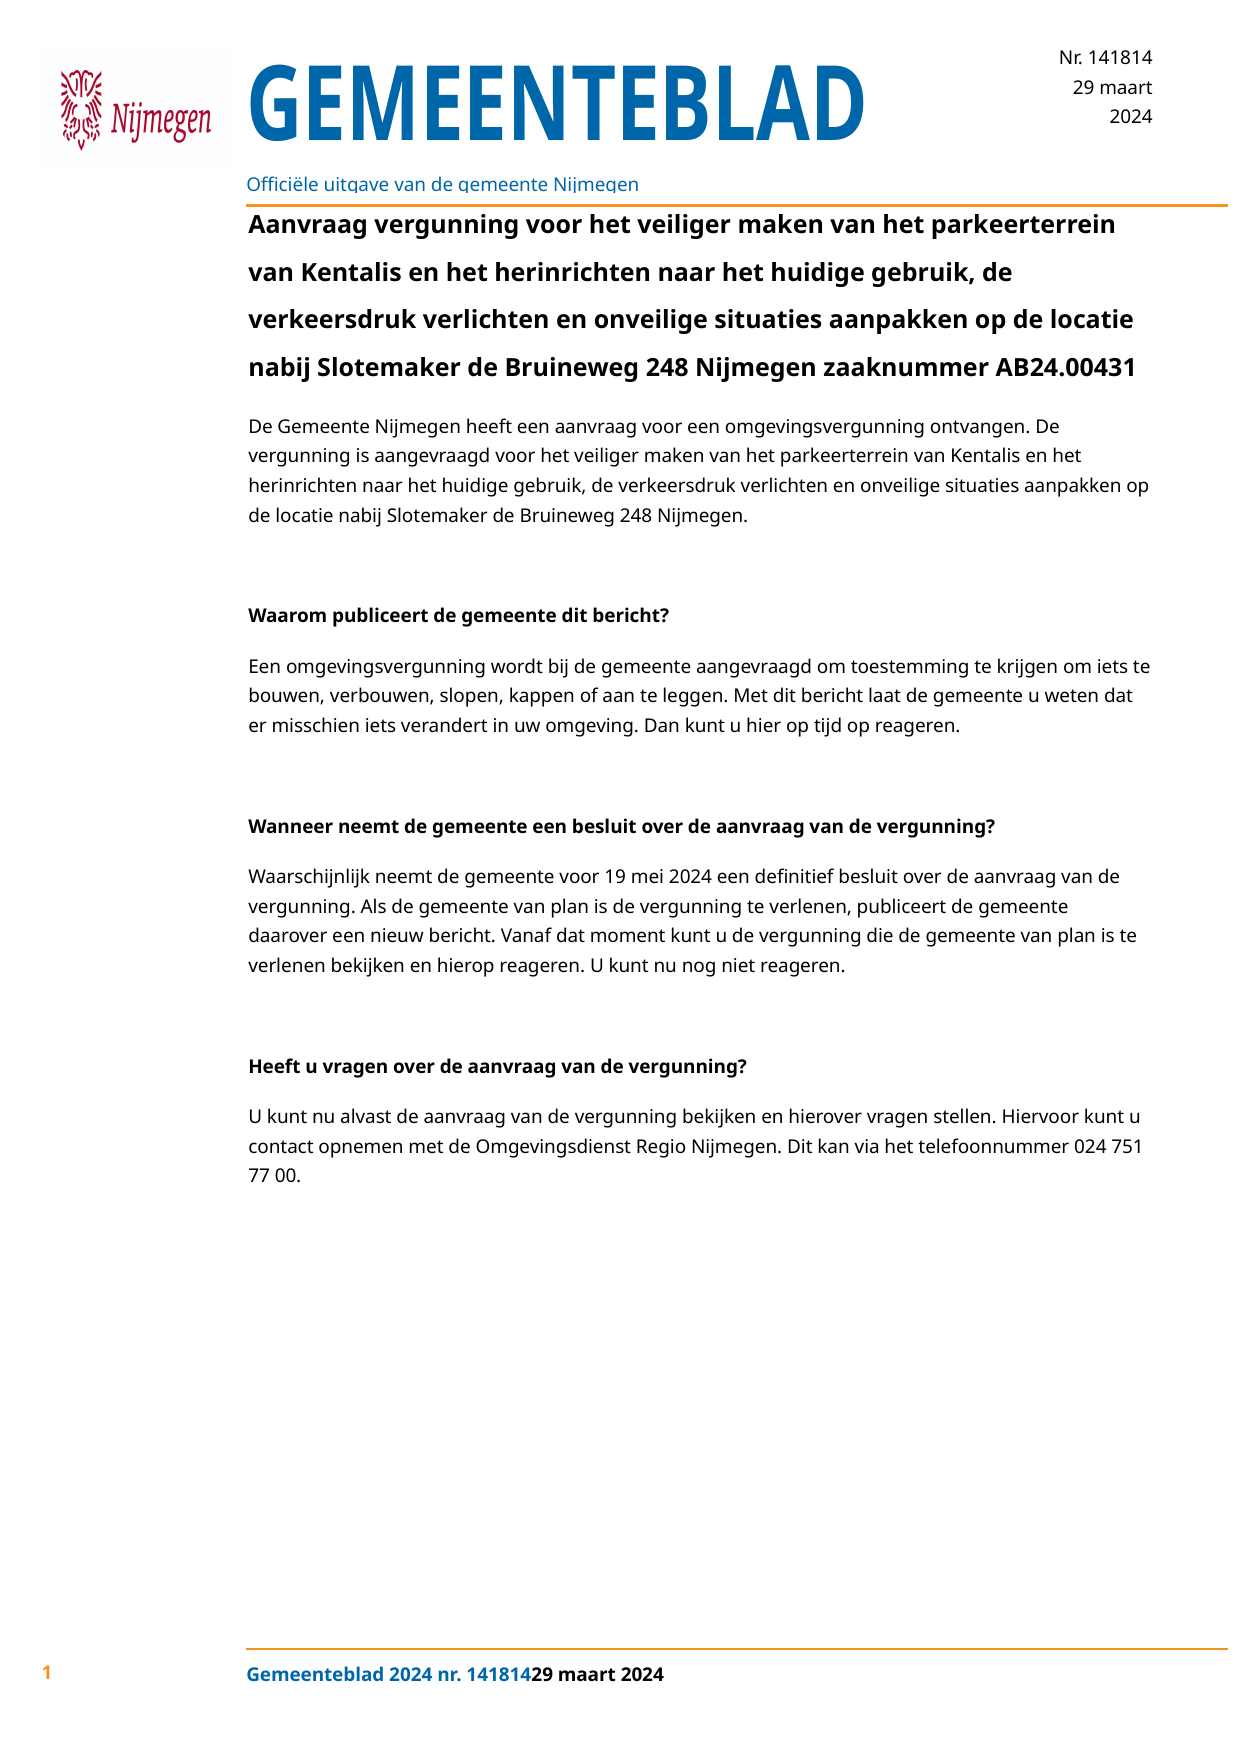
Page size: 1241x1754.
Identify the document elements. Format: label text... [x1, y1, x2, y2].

text De Gemeente Nijmegen heeft een aanvraag voor een omgevingsvergunning ontvangen. De vergunning is aangevraagd voor het veiliger maken van het parkeerterrein van Kentalis en het herinrichten naar het huidige gebruik, de verkeersdruk verlichten en onveilige situaties aanpakken op de locatie nabij Slotemaker de Bruineweg 248 Nijmegen. [248, 413, 1152, 528]
text Waarschijnlijk neemt de gemeente voor 19 mei 2024 een definitief besluit over de aanvraag van de vergunning. Als de gemeente van plan is de vergunning te verlenen, publiceert de gemeente daarover een nieuw bericht. Vanaf dat moment kunt u de vergunning die de gemeente van plan is te verlenen bekijken en hierop reageren. U kunt nu nog niet reageren. [248, 863, 1152, 978]
text Een omgevingsvergunning wordt bij de gemeente aangevraagd om toestemming te krijgen om iets te bouwen, verbouwen, slopen, kappen of aan te leggen. Met dit bericht laat de gemeente u weten dat er misschien iets verandert in uw omgeving. Dan kunt u hier op tijd op reageren. [248, 653, 1152, 738]
text Aanvraag vergunning voor het veiliger maken van het parkeerterrein van Kentalis en het herinrichten naar het huidige gebruik, de verkeersdruk verlichten en onveilige situaties aanpakken op de locatie nabij Slotemaker de Bruineweg 248 Nijmegen zaaknummer AB24.00431 [248, 207, 1152, 384]
text Waarom publiceert de gemeente dit bericht? [248, 603, 1152, 628]
text Wanneer neemt de gemeente een besluit over de aanvraag van de vergunning? [248, 813, 1152, 839]
picture [41, 47, 231, 172]
text Heeft u vragen over de aanvraag van de vergunning? [248, 1053, 1152, 1079]
text U kunt nu alvast de aanvraag van de vergunning bekijken en hierover vragen stellen. Hiervoor kunt u contact opnemen met de Omgevingsdienst Regio Nijmegen. Dit kan via het telefoonnummer 024 751 77 00. [248, 1103, 1152, 1188]
